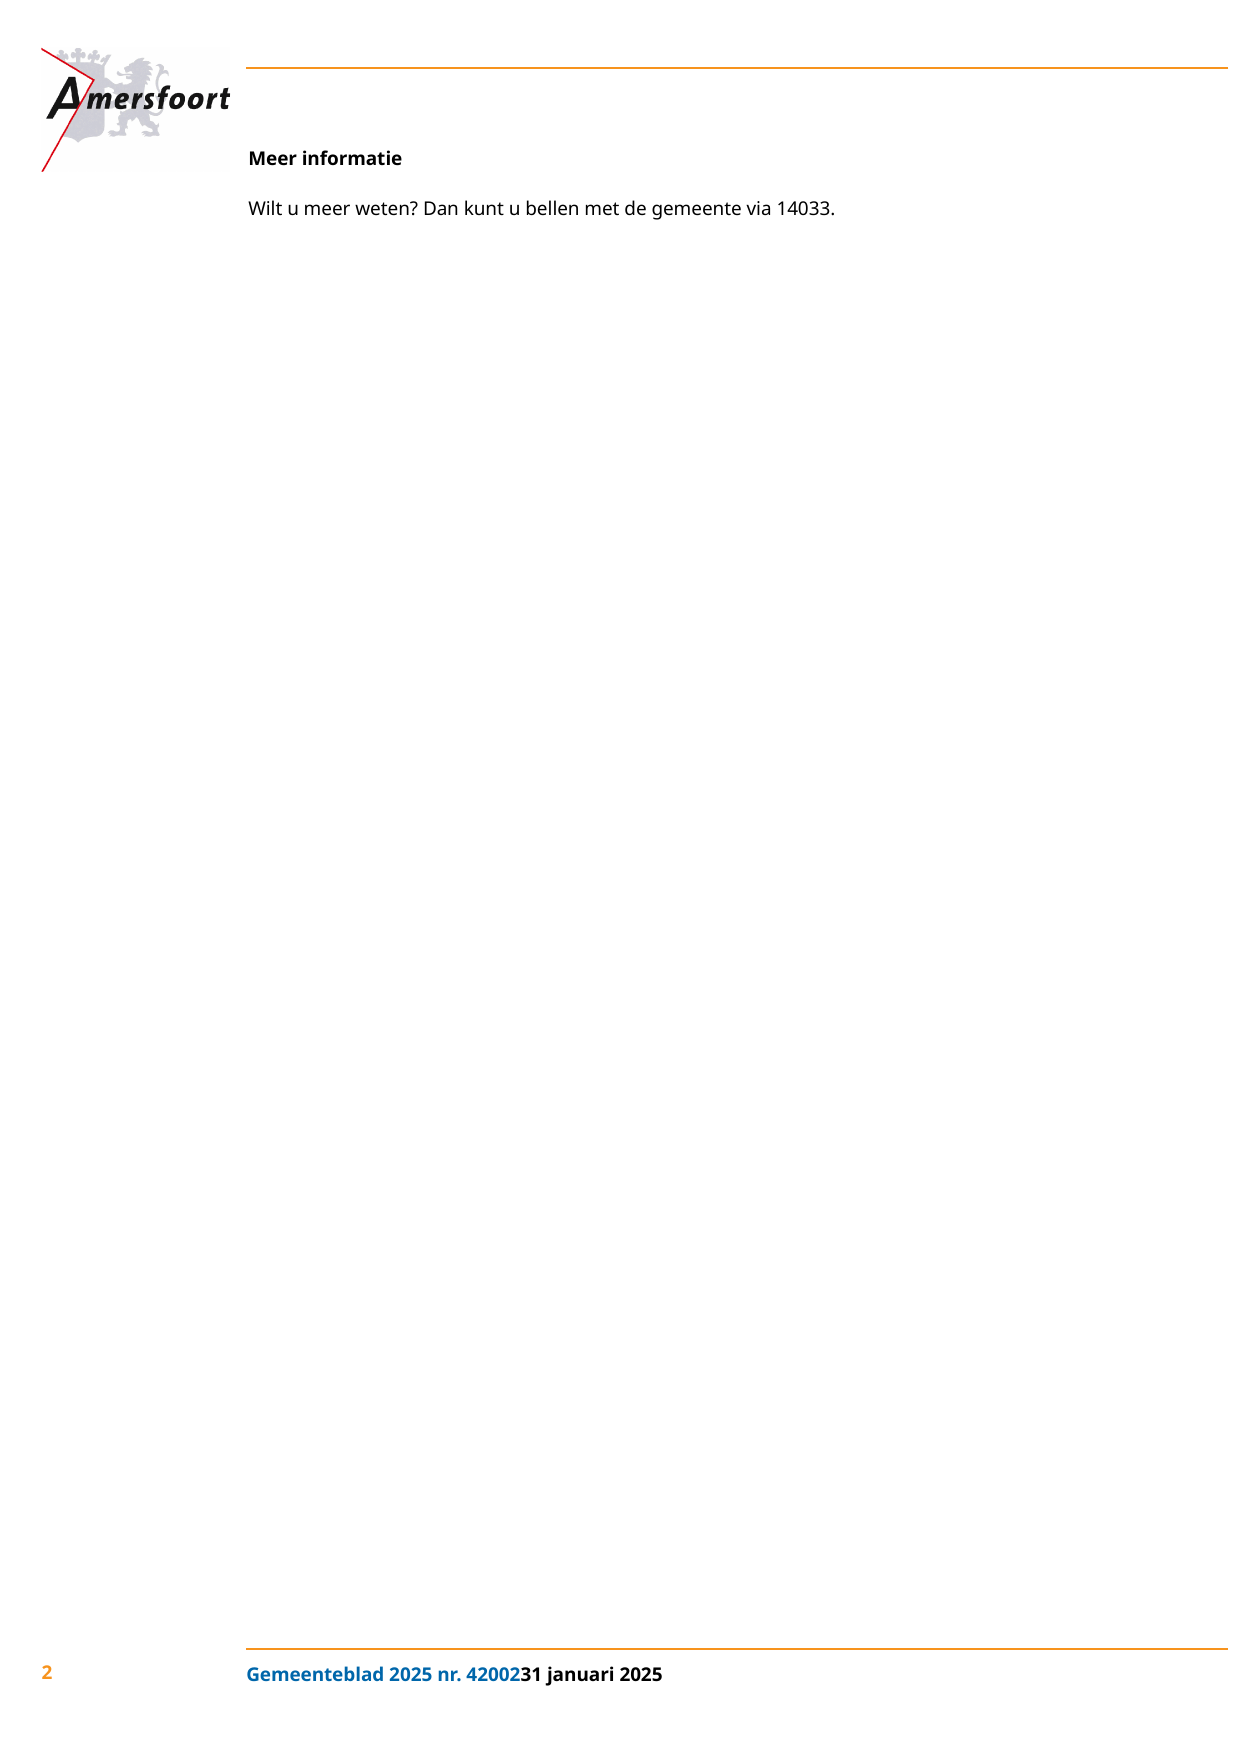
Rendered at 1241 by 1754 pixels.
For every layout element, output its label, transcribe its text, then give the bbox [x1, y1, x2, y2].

text Meer informatie [248, 145, 1152, 171]
text Wilt u meer weten? Dan kunt u bellen met de gemeente via 14033. [248, 196, 1152, 221]
picture [41, 47, 231, 172]
